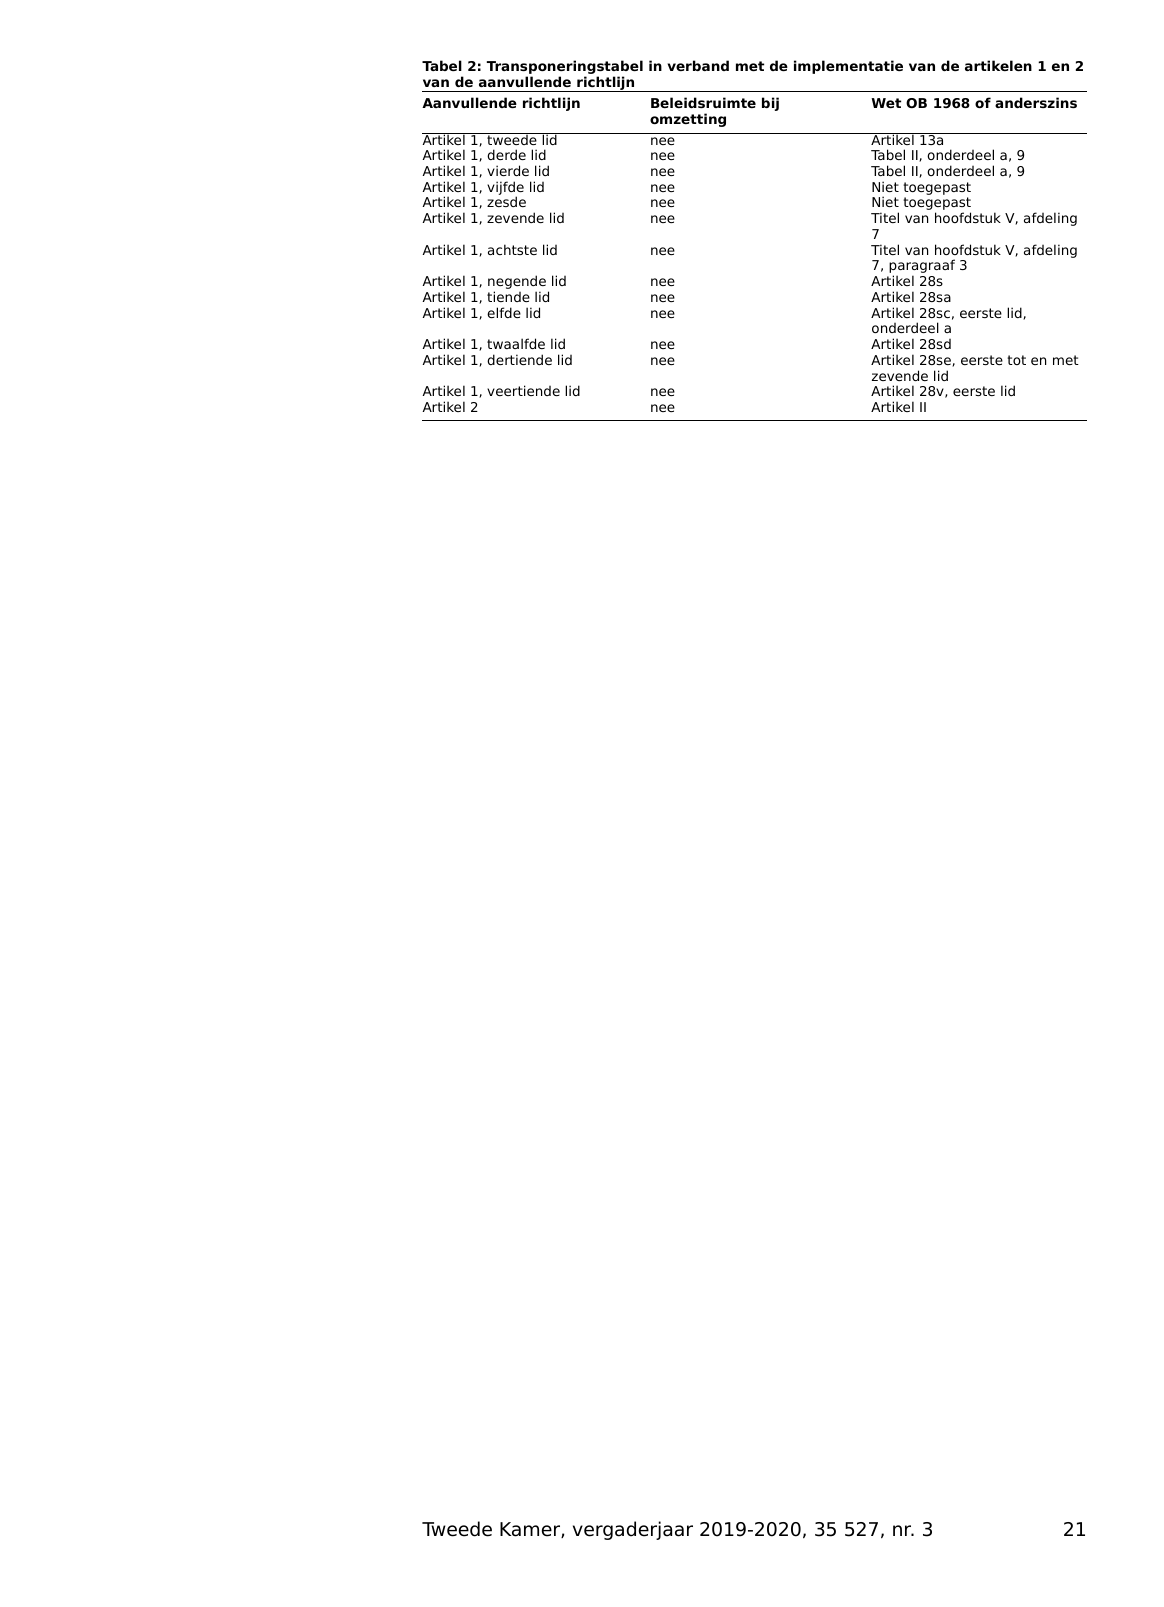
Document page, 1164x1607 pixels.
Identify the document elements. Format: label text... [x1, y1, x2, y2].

table_cell Artikel 1, tiende lid [422, 290, 644, 305]
table_cell nee [644, 164, 865, 179]
table_cell nee [644, 211, 865, 242]
table_cell Artikel 1, negende lid [422, 274, 644, 290]
table_cell nee [644, 180, 865, 195]
table_cell nee [644, 384, 865, 400]
table_cell Artikel 28se, eerste tot en met zevende lid [865, 353, 1087, 384]
table_cell nee [644, 134, 865, 148]
table_header Tabel 2: Transponeringstabel in verband met de implementatie van de artikelen 1 en 2 van de aanvullende richtlijn [422, 59, 1087, 91]
table_cell Wet OB 1968 of anderszins [865, 92, 1087, 132]
table_cell Titel van hoofdstuk V, afdeling 7 [865, 211, 1087, 242]
table_cell Artikel 1, derde lid [422, 148, 644, 164]
table_cell Beleidsruimte bij omzetting [644, 92, 865, 132]
table_cell nee [644, 400, 865, 420]
table_cell Artikel 1, zevende lid [422, 211, 644, 242]
table_cell Artikel 1, dertiende lid [422, 353, 644, 384]
table_cell Artikel 28sd [865, 337, 1087, 353]
table_cell nee [644, 337, 865, 353]
table_cell Artikel II [865, 400, 1087, 420]
table_cell Tabel II, onderdeel a, 9 [865, 164, 1087, 179]
table_cell Artikel 28sc, eerste lid, onderdeel a [865, 305, 1087, 337]
table_cell Artikel 1, achtste lid [422, 243, 644, 274]
table_cell Artikel 28v, eerste lid [865, 384, 1087, 400]
table_cell Aanvullende richtlijn [422, 92, 644, 132]
table_cell Artikel 28s [865, 274, 1087, 290]
table_cell Artikel 1, twaalfde lid [422, 337, 644, 353]
table_cell Tabel II, onderdeel a, 9 [865, 148, 1087, 164]
table_cell Artikel 1, vierde lid [422, 164, 644, 179]
table_cell Artikel 28sa [865, 290, 1087, 305]
table_cell Artikel 1, veertiende lid [422, 384, 644, 400]
table_cell nee [644, 274, 865, 290]
table_cell Artikel 1, zesde [422, 195, 644, 211]
table_cell nee [644, 290, 865, 305]
table_cell Artikel 2 [422, 400, 644, 420]
table_cell nee [644, 305, 865, 337]
table_cell nee [644, 148, 865, 164]
table_cell nee [644, 195, 865, 211]
table_cell Artikel 1, elfde lid [422, 305, 644, 337]
table_cell Titel van hoofdstuk V, afdeling 7, paragraaf 3 [865, 243, 1087, 274]
table_cell nee [644, 243, 865, 274]
table_cell Niet toegepast [865, 195, 1087, 211]
table_cell Artikel 1, tweede lid [422, 134, 644, 148]
table_cell Niet toegepast [865, 180, 1087, 195]
table_cell Artikel 1, vijfde lid [422, 180, 644, 195]
table_cell Artikel 13a [865, 134, 1087, 148]
table_cell nee [644, 353, 865, 384]
